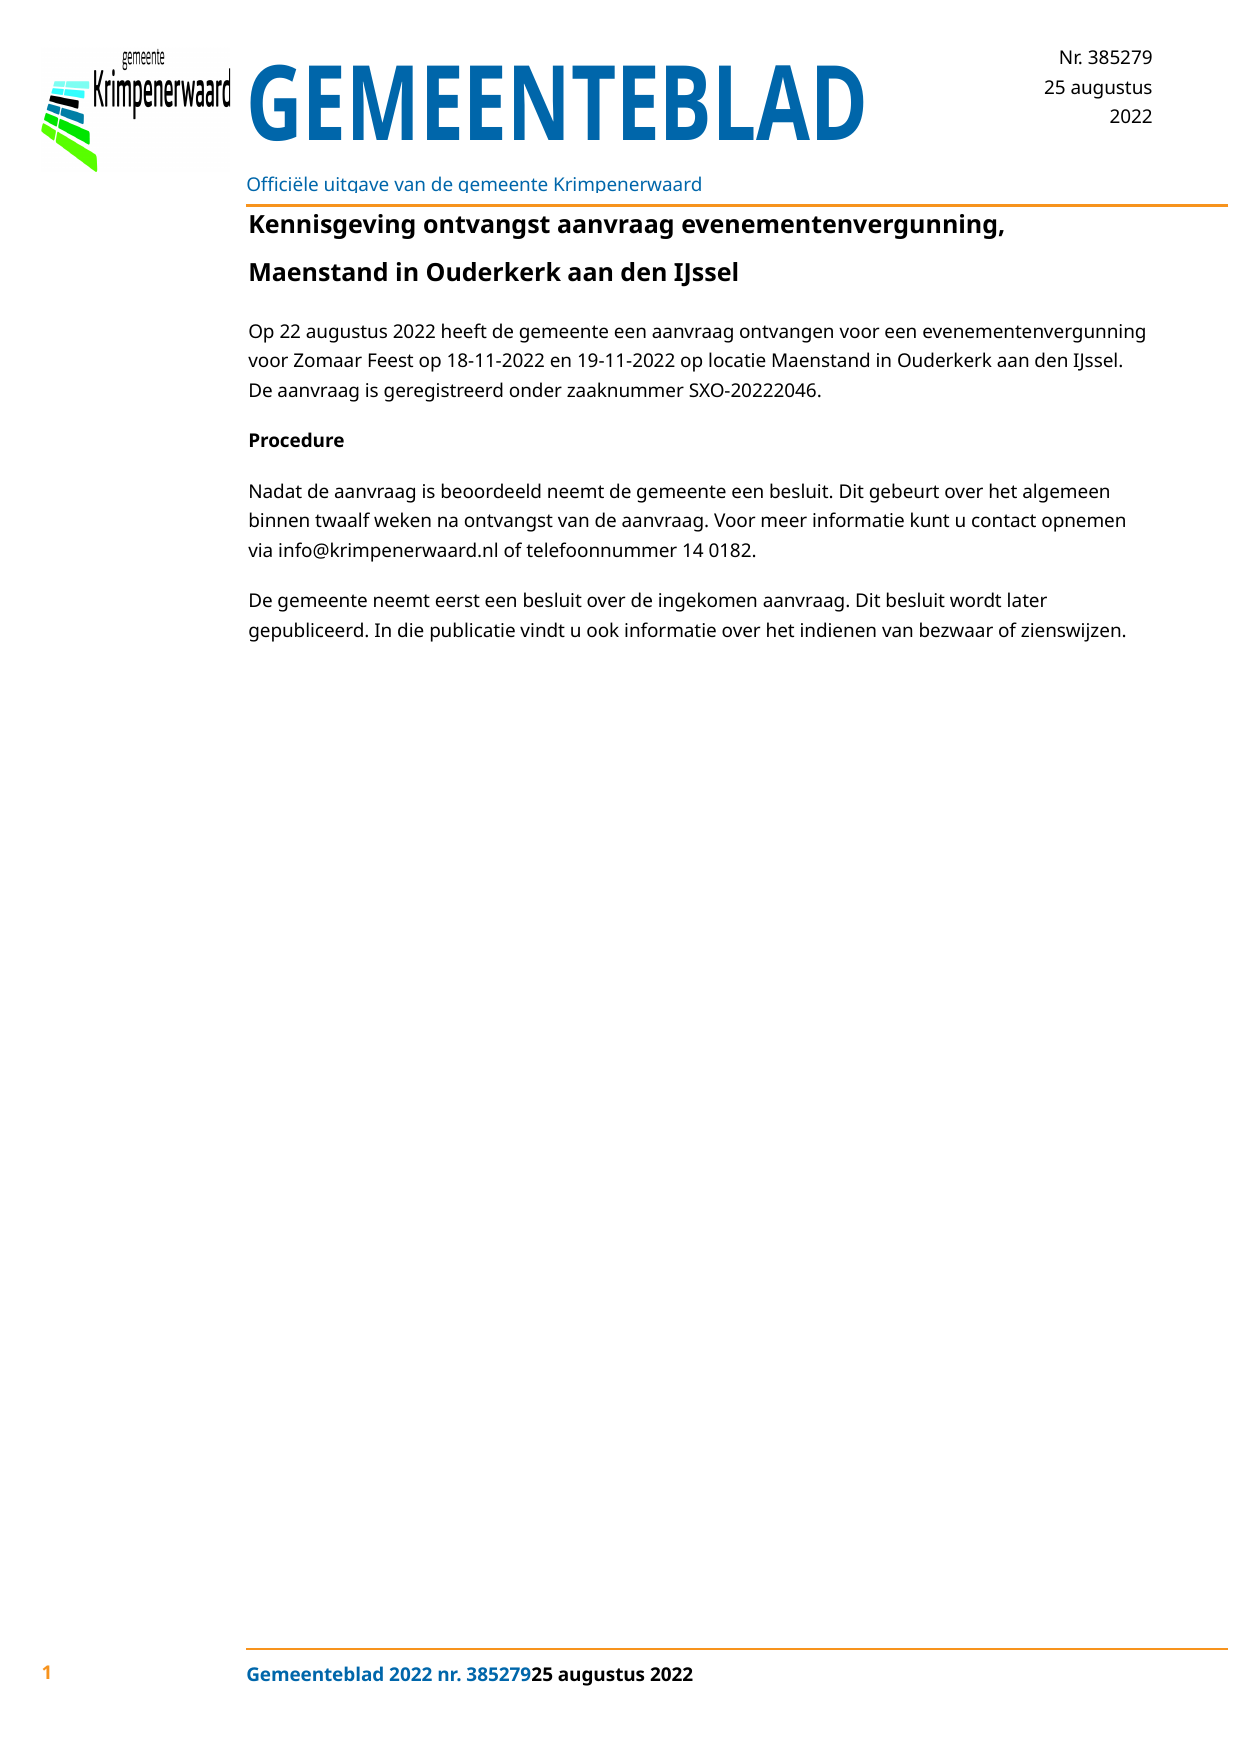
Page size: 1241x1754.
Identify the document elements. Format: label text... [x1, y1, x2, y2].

text Kennisgeving ontvangst aanvraag evenementenvergunning, Maenstand in Ouderkerk aan den IJssel [248, 207, 1152, 288]
text Procedure [248, 427, 1152, 453]
text Nadat de aanvraag is beoordeeld neemt de gemeente een besluit. Dit gebeurt over het algemeen binnen twaalf weken na ontvangst van de aanvraag. Voor meer informatie kunt u contact opnemen via info@krimpenerwaard.nl of telefoonnummer 14 0182. [248, 478, 1152, 563]
text De gemeente neemt eerst een besluit over de ingekomen aanvraag. Dit besluit wordt later gepubliceerd. In die publicatie vindt u ook informatie over het indienen van bezwaar of zienswijzen. [248, 587, 1152, 643]
text Op 22 augustus 2022 heeft de gemeente een aanvraag ontvangen voor een evenementenvergunning voor Zomaar Feest op 18-11-2022 en 19-11-2022 op locatie Maenstand in Ouderkerk aan den IJssel. De aanvraag is geregistreerd onder zaaknummer SXO-20222046. [248, 318, 1152, 403]
picture [41, 47, 231, 172]
